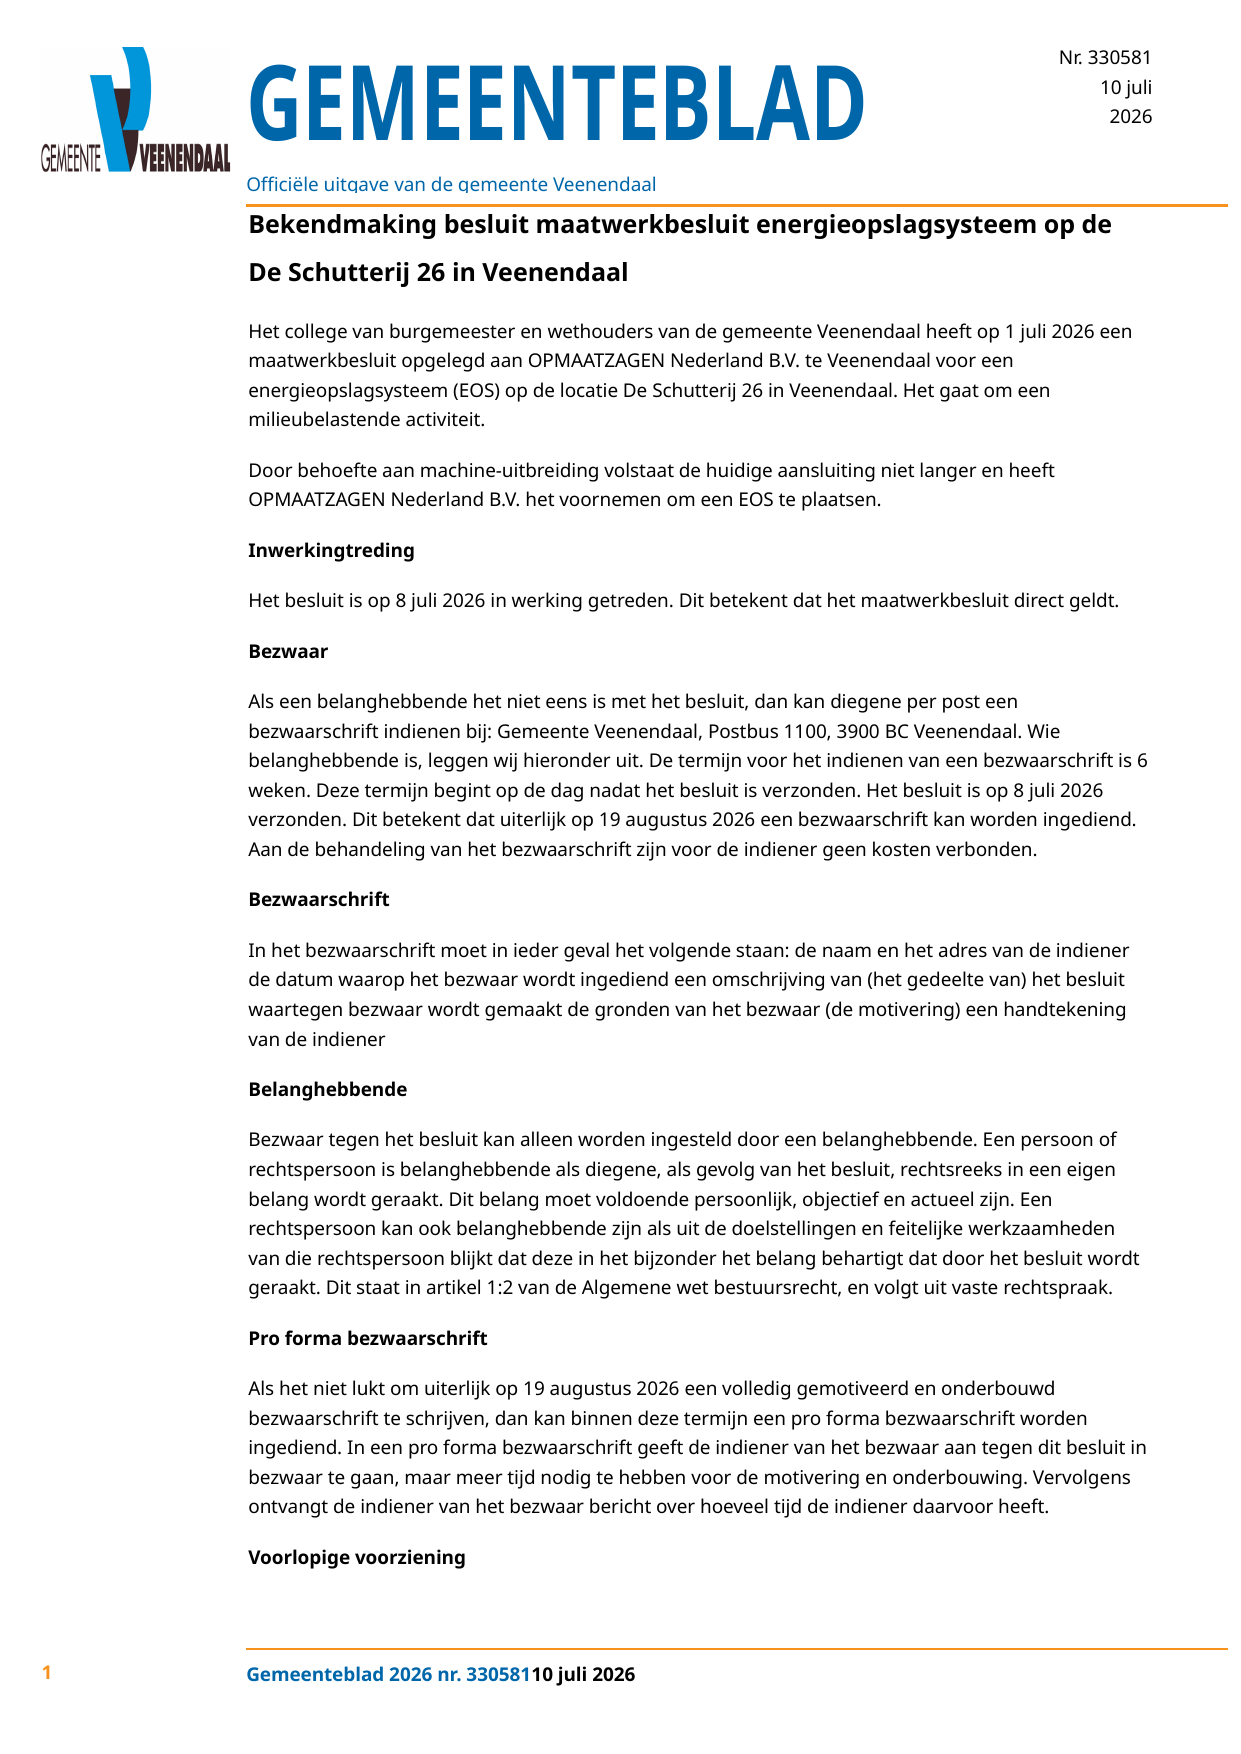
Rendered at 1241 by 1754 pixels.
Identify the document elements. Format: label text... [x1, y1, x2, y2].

text Bezwaar tegen het besluit kan alleen worden ingesteld door een belanghebbende. Een persoon of rechtspersoon is belanghebbende als diegene, als gevolg van het besluit, rechtsreeks in een eigen belang wordt geraakt. Dit belang moet voldoende persoonlijk, objectief en actueel zijn. Een rechtspersoon kan ook belanghebbende zijn als uit de doelstellingen en feitelijke werkzaamheden van die rechtspersoon blijkt dat deze in het bijzonder het belang behartigt dat door het besluit wordt geraakt. Dit staat in artikel 1:2 van de Algemene wet bestuursrecht, en volgt uit vaste rechtspraak. [248, 1127, 1152, 1300]
text Voorlopige voorziening [248, 1544, 1152, 1570]
text Bezwaarschrift [248, 887, 1152, 912]
picture [41, 47, 130, 172]
picture [123, 47, 231, 172]
text Het college van burgemeester en wethouders van de gemeente Veenendaal heeft op 1 juli 2026 een maatwerkbesluit opgelegd aan OPMAATZAGEN Nederland B.V. te Veenendaal voor een energieopslagsysteem (EOS) op de locatie De Schutterij 26 in Veenendaal. Het gaat om een milieubelastende activiteit. [248, 318, 1152, 432]
text Bekendmaking besluit maatwerkbesluit energieopslagsysteem op de De Schutterij 26 in Veenendaal [248, 207, 1152, 288]
text Als een belanghebbende het niet eens is met het besluit, dan kan diegene per post een bezwaarschrift indienen bij: Gemeente Veenendaal, Postbus 1100, 3900 BC Veenendaal. Wie belanghebbende is, leggen wij hieronder uit. De termijn voor het indienen van een bezwaarschrift is 6 weken. Deze termijn begint op de dag nadat het besluit is verzonden. Het besluit is op 8 juli 2026 verzonden. Dit betekent dat uiterlijk op 19 augustus 2026 een bezwaarschrift kan worden ingediend. Aan de behandeling van het bezwaarschrift zijn voor de indiener geen kosten verbonden. [248, 688, 1152, 862]
text Belanghebbende [248, 1076, 1152, 1102]
text In het bezwaarschrift moet in ieder geval het volgende staan: de naam en het adres van de indiener de datum waarop het bezwaar wordt ingediend een omschrijving van (het gedeelte van) het besluit waartegen bezwaar wordt gemaakt de gronden van het bezwaar (de motivering) een handtekening van de indiener [248, 937, 1152, 1052]
text Door behoefte aan machine-uitbreiding volstaat de huidige aansluiting niet langer en heeft OPMAATZAGEN Nederland B.V. het voornemen om een EOS te plaatsen. [248, 457, 1152, 512]
text Bezwaar [248, 638, 1152, 664]
text Het besluit is op 8 juli 2026 in werking getreden. Dit betekent dat het maatwerkbesluit direct geldt. [248, 587, 1152, 613]
text Pro forma bezwaarschrift [248, 1325, 1152, 1351]
text Inwerkingtreding [248, 537, 1152, 563]
text Als het niet lukt om uiterlijk op 19 augustus 2026 een volledig gemotiveerd en onderbouwd bezwaarschrift te schrijven, dan kan binnen deze termijn een pro forma bezwaarschrift worden ingediend. In een pro forma bezwaarschrift geeft de indiener van het bezwaar aan tegen dit besluit in bezwaar te gaan, maar meer tijd nodig te hebben voor de motivering en onderbouwing. Vervolgens ontvangt de indiener van het bezwaar bericht over hoeveel tijd de indiener daarvoor heeft. [248, 1375, 1152, 1519]
